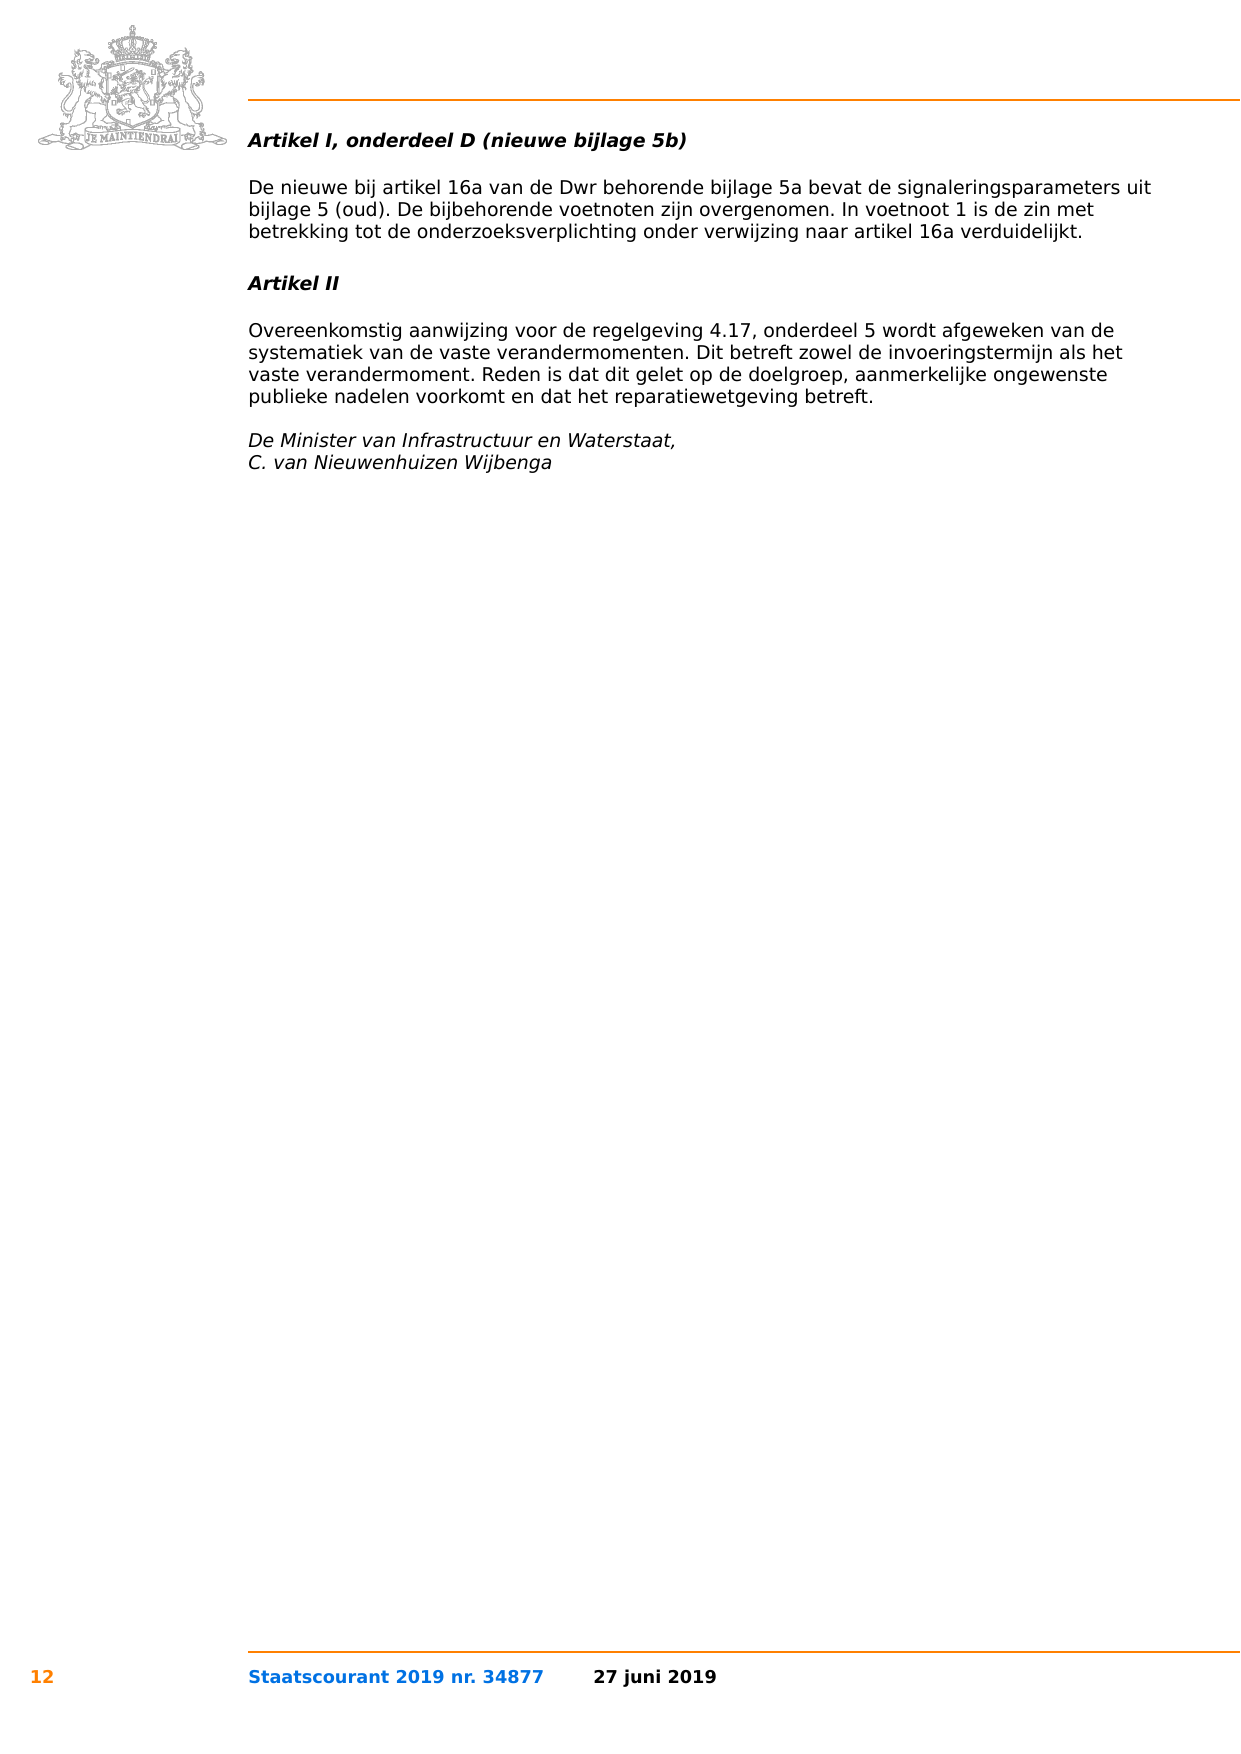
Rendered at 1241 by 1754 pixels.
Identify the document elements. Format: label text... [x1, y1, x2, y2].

picture [38, 25, 227, 150]
text De nieuwe bij artikel 16a van de Dwr behorende bijlage 5a bevat de signaleringsparameters uit bijlage 5 (oud). De bijbehorende voetnoten zijn overgenomen. In voetnoot 1 is de zin met betrekking tot de onderzoeksverplichting onder verwijzing naar artikel 16a verduidelijkt. [248, 177, 1163, 243]
text De Minister van Infrastructuur en Waterstaat, C. van Nieuwenhuizen Wijbenga [248, 429, 1163, 473]
subtitle Artikel I, onderdeel D (nieuwe bijlage 5b) [248, 130, 1163, 152]
text Overeenkomstig aanwijzing voor de regelgeving 4.17, onderdeel 5 wordt afgeweken van de systematiek van de vaste verandermomenten. Dit betreft zowel de invoeringstermijn als het vaste verandermoment. Reden is dat dit gelet op de doelgroep, aanmerkelijke ongewenste publieke nadelen voorkomt en dat het reparatiewetgeving betreft. [248, 320, 1163, 408]
subtitle Artikel II [248, 273, 1163, 295]
